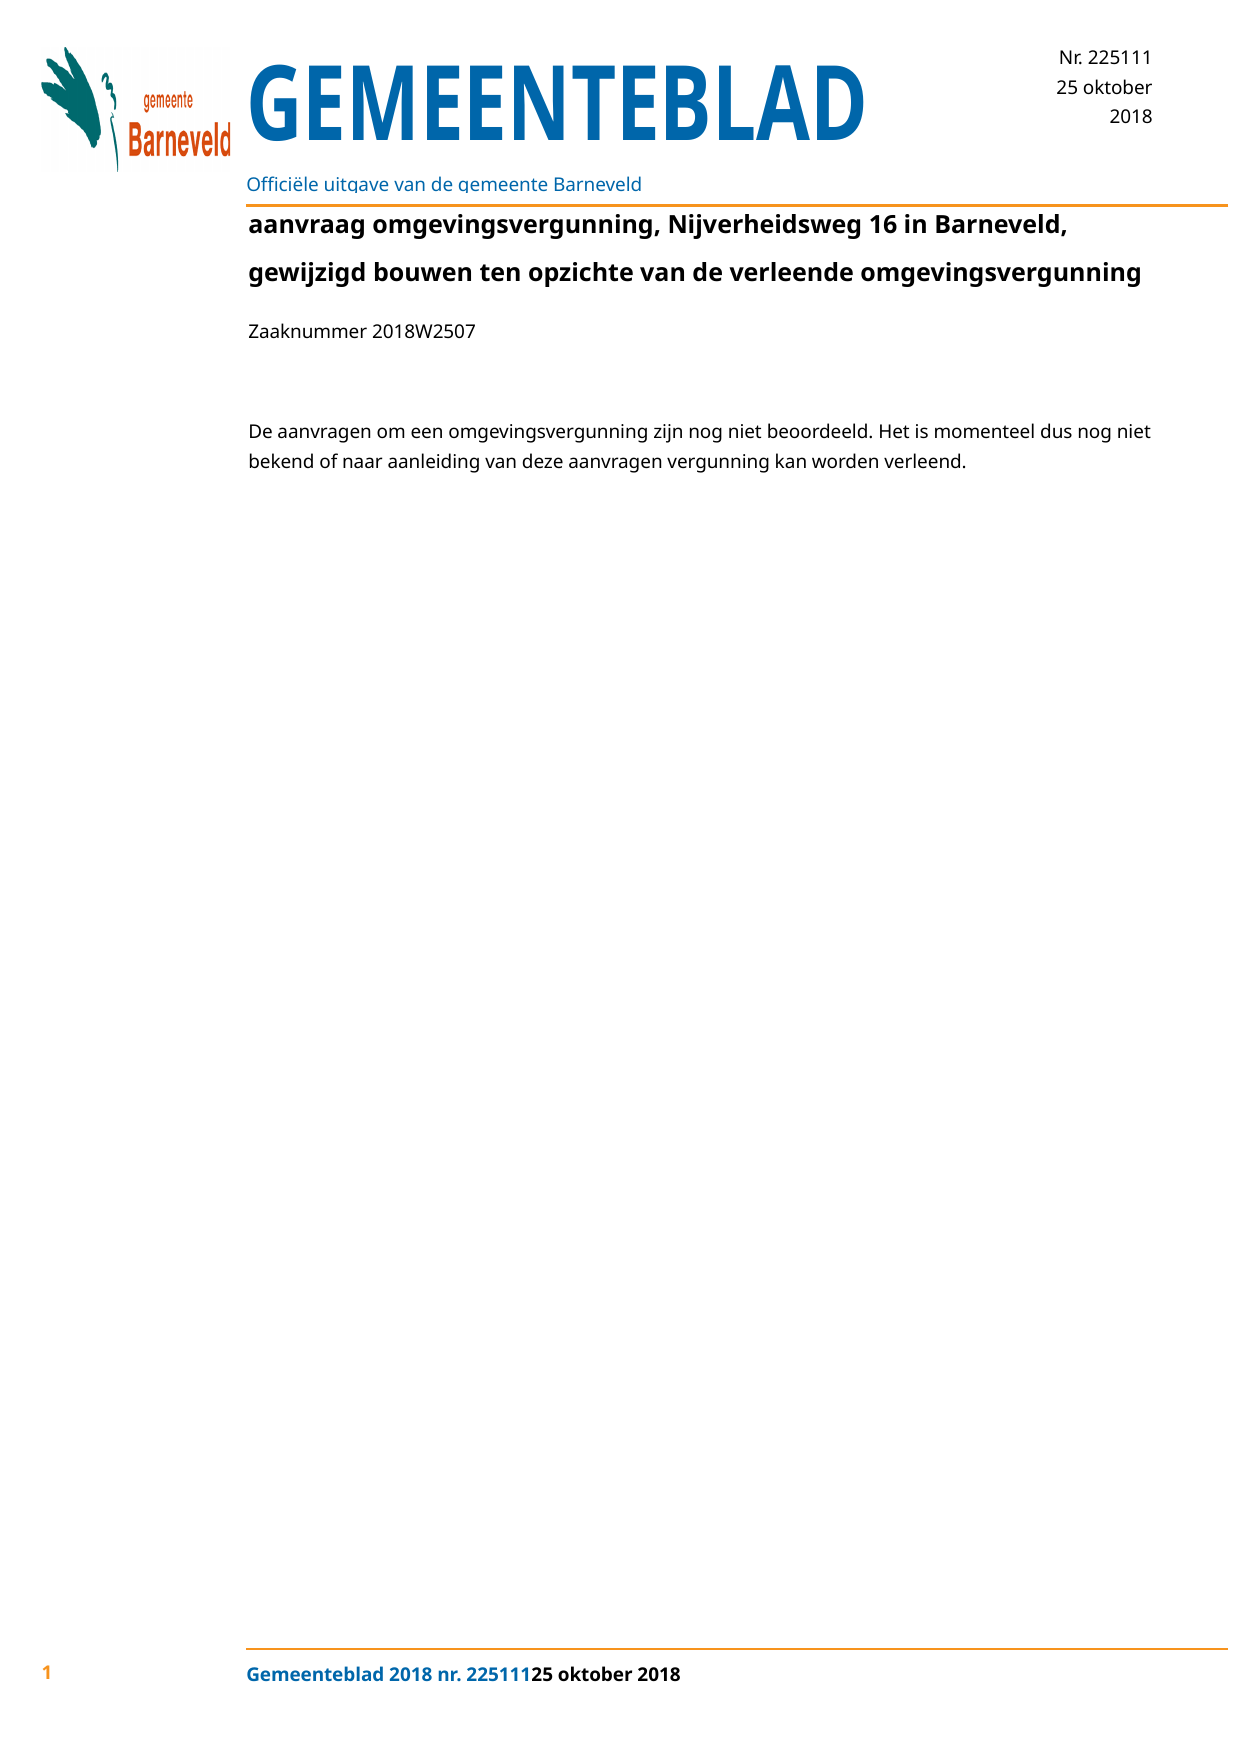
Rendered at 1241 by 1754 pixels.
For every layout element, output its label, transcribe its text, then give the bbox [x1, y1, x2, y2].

text De aanvragen om een omgevingsvergunning zijn nog niet beoordeeld. Het is momenteel dus nog niet bekend of naar aanleiding van deze aanvragen vergunning kan worden verleend. [248, 419, 1152, 474]
picture [41, 47, 231, 172]
text aanvraag omgevingsvergunning, Nijverheidsweg 16 in Barneveld, gewijzigd bouwen ten opzichte van de verleende omgevingsvergunning [248, 207, 1152, 288]
text Zaaknummer 2018W2507 [248, 318, 1152, 344]
